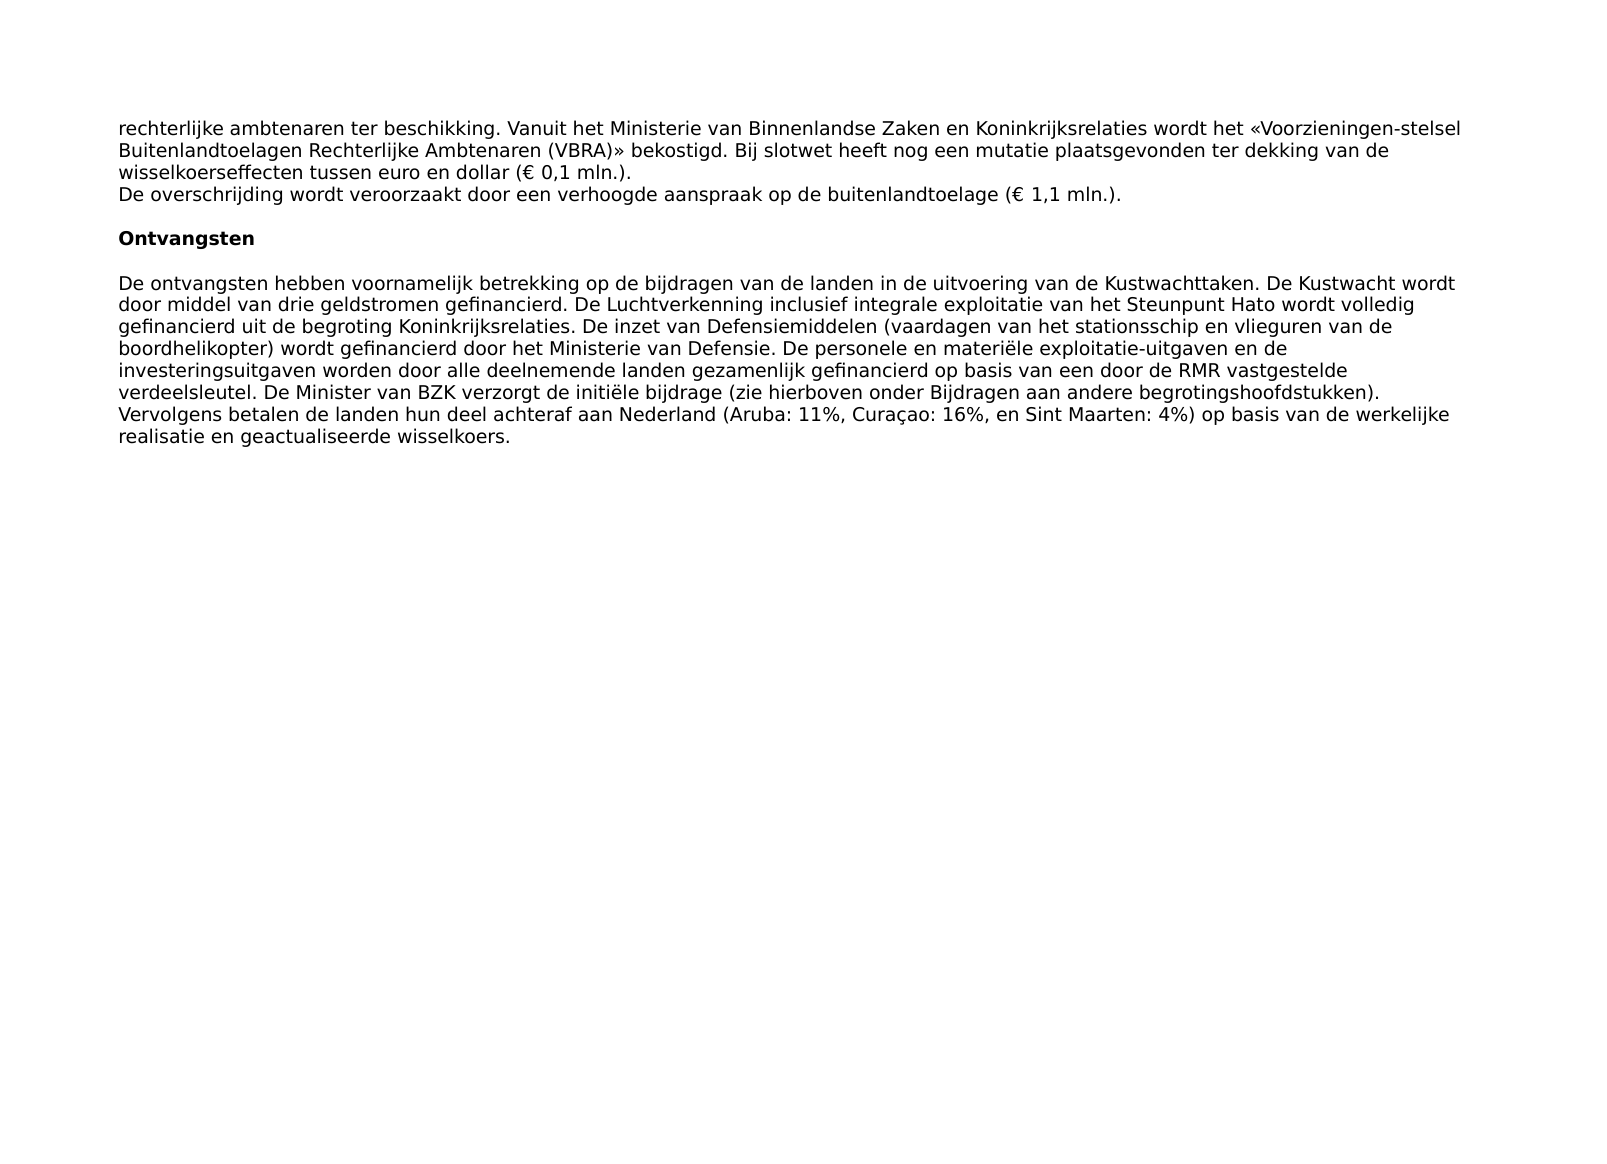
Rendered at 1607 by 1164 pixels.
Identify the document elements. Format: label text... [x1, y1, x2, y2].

text De overschrijding wordt veroorzaakt door een verhoogde aanspraak op de buitenlandtoelage (€ 1,1 mln.). [118, 184, 1488, 206]
text De ontvangsten hebben voornamelijk betrekking op de bijdragen van de landen in de uitvoering van de Kustwachttaken. De Kustwacht wordt door middel van drie geldstromen gefinancierd. De Luchtverkenning inclusief integrale exploitatie van het Steunpunt Hato wordt volledig gefinancierd uit de begroting Koninkrijksrelaties. De inzet van Defensiemiddelen (vaardagen van het stationsschip en vlieguren van de boordhelikopter) wordt gefinancierd door het Ministerie van Defensie. De personele en materiële exploitatie-uitgaven en de investeringsuitgaven worden door alle deelnemende landen gezamenlijk gefinancierd op basis van een door de RMR vastgestelde verdeelsleutel. De Minister van BZK verzorgt de initiële bijdrage (zie hierboven onder Bijdragen aan andere begrotingshoofdstukken). Vervolgens betalen de landen hun deel achteraf aan Nederland (Aruba: 11%, Curaçao: 16%, en Sint Maarten: 4%) op basis van de werkelijke realisatie en geactualiseerde wisselkoers. [118, 272, 1488, 448]
subtitle Ontvangsten [118, 228, 1488, 250]
text rechterlijke ambtenaren ter beschikking. Vanuit het Ministerie van Binnenlandse Zaken en Koninkrijksrelaties wordt het «Voorzieningen-stelsel Buitenlandtoelagen Rechterlijke Ambtenaren (VBRA)» bekostigd. Bij slotwet heeft nog een mutatie plaatsgevonden ter dekking van de wisselkoerseffecten tussen euro en dollar (€ 0,1 mln.). [118, 118, 1488, 184]
